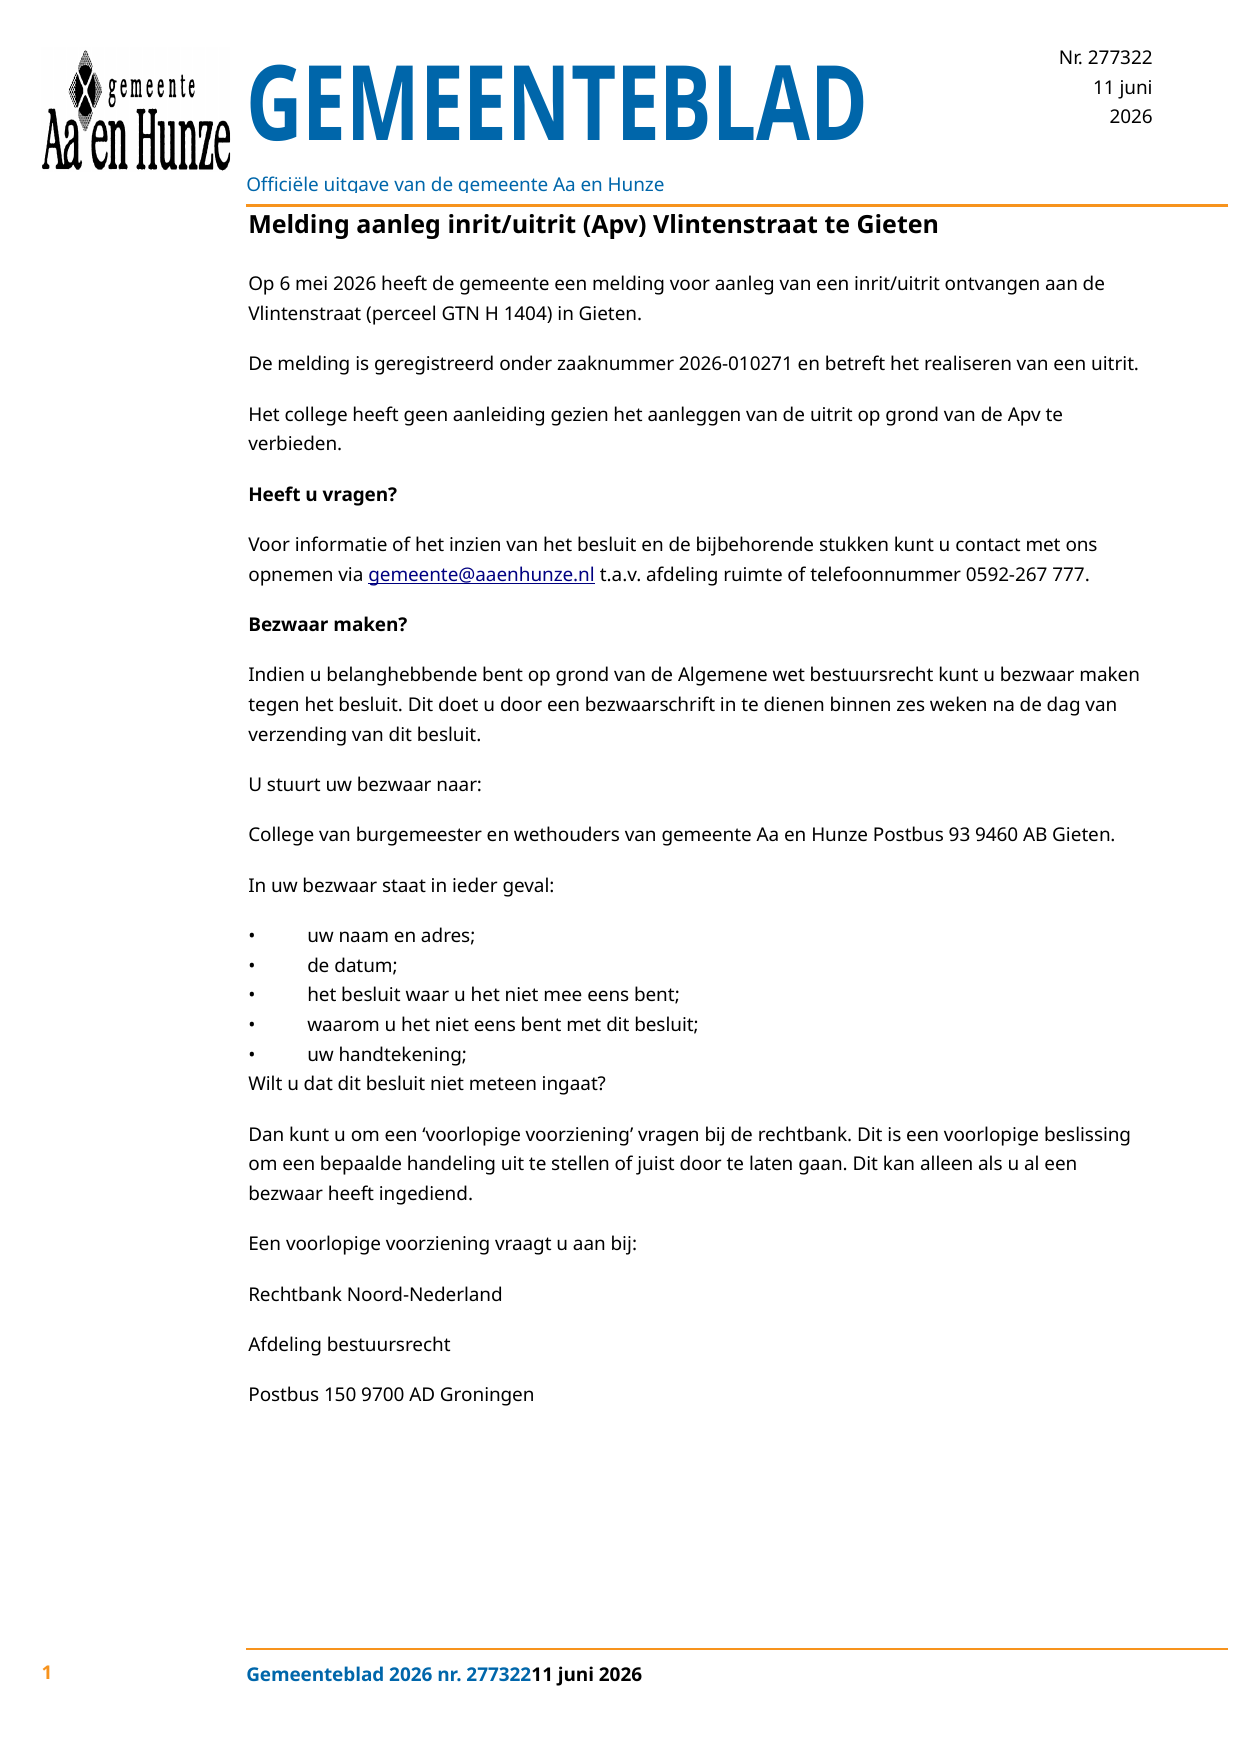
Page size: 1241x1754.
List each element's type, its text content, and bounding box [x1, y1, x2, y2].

text Wilt u dat dit besluit niet meteen ingaat? [248, 1070, 1152, 1096]
text Een voorlopige voorziening vraagt u aan bij: [248, 1230, 1152, 1256]
text Afdeling bestuursrecht [248, 1331, 1152, 1357]
list uw naam en adres; [248, 922, 1152, 948]
text De melding is geregistreerd onder zaaknummer 2026-010271 en betreft het realiseren van een uitrit. [248, 350, 1152, 376]
text Het college heeft geen aanleiding gezien het aanleggen van de uitrit op grond van de Apv te verbieden. [248, 401, 1152, 456]
list het besluit waar u het niet mee eens bent; [248, 982, 1152, 1007]
text U stuurt uw bezwaar naar: [248, 771, 1152, 797]
text Op 6 mei 2026 heeft de gemeente een melding voor aanleg van een inrit/uitrit ontvangen aan de Vlintenstraat (perceel GTN H 1404) in Gieten. [248, 270, 1152, 326]
text Rechtbank Noord-Nederland [248, 1281, 1152, 1306]
text Melding aanleg inrit/uitrit (Apv) Vlintenstraat te Gieten [248, 207, 1152, 241]
text Dan kunt u om een ‘voorlopige voorziening’ vragen bij de rechtbank. Dit is een voorlopige beslissing om een bepaalde handeling uit te stellen of juist door te laten gaan. Dit kan alleen als u al een bezwaar heeft ingediend. [248, 1121, 1152, 1206]
text Heeft u vragen? [248, 481, 1152, 506]
list de datum; [248, 952, 1152, 978]
text Indien u belanghebbende bent op grond van de Algemene wet bestuursrecht kunt u bezwaar maken tegen het besluit. Dit doet u door een bezwaarschrift in te dienen binnen zes weken na de dag van verzending van dit besluit. [248, 662, 1152, 746]
text Postbus 150 9700 AD Groningen [248, 1382, 1152, 1407]
list waarom u het niet eens bent met dit besluit; [248, 1011, 1152, 1037]
text Voor informatie of het inzien van het besluit en de bijbehorende stukken kunt u contact met ons opnemen via gemeente@aaenhunze.nl t.a.v. afdeling ruimte of telefoonnummer 0592-267 777. [248, 531, 1152, 586]
picture [41, 47, 231, 172]
text In uw bezwaar staat in ieder geval: [248, 872, 1152, 898]
list uw handtekening; [248, 1041, 1152, 1066]
text Bezwaar maken? [248, 611, 1152, 637]
text College van burgemeester en wethouders van gemeente Aa en Hunze Postbus 93 9460 AB Gieten. [248, 822, 1152, 847]
